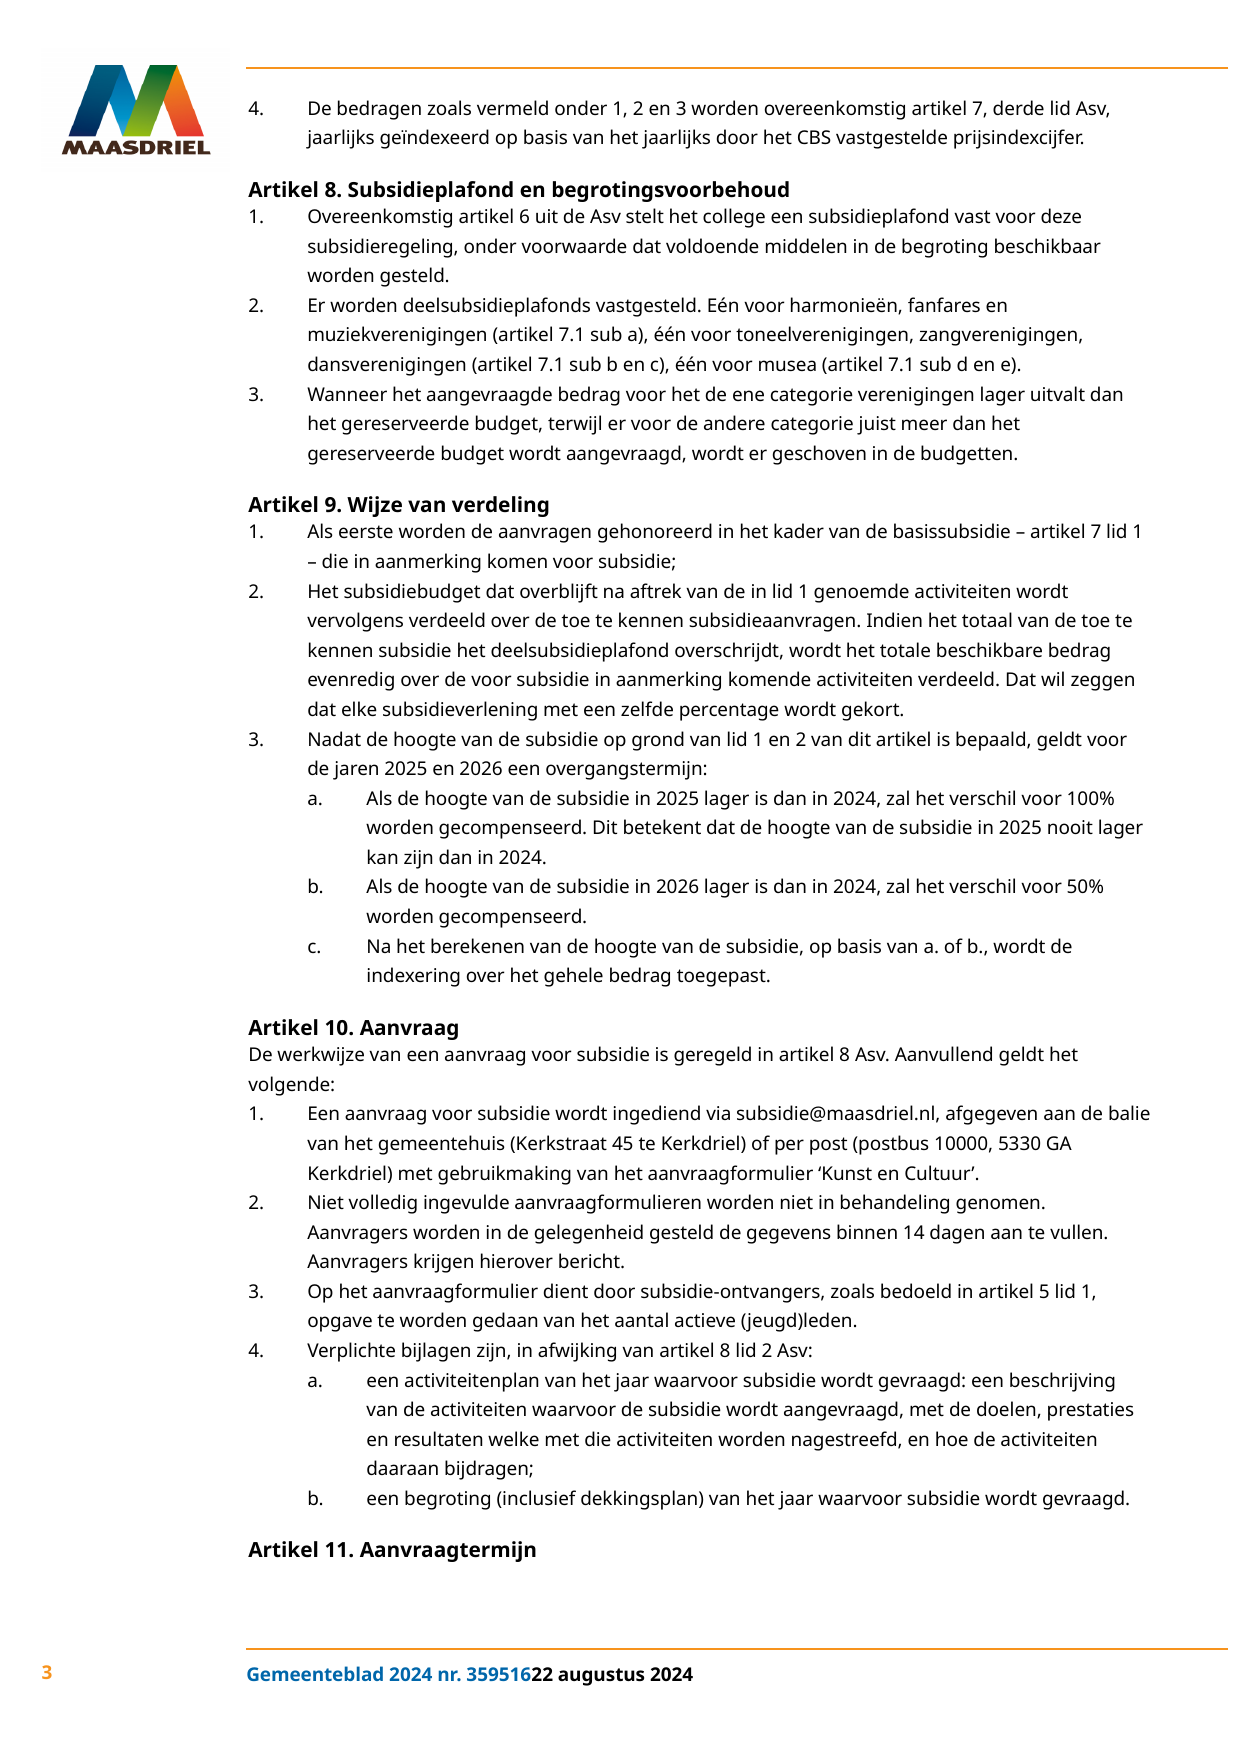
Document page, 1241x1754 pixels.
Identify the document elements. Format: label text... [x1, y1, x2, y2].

list Na het berekenen van de hoogte van de subsidie, op basis van a. of b., wordt de indexering over het gehele bedrag toegepast. [307, 933, 1152, 988]
list een activiteitenplan van het jaar waarvoor subsidie wordt gevraagd: een beschrijving van de activiteiten waarvoor de subsidie wordt aangevraagd, met de doelen, prestaties en resultaten welke met die activiteiten worden nagestreefd, en hoe de activiteiten daaraan bijdragen; [307, 1367, 1152, 1481]
list Een aanvraag voor subsidie wordt ingediend via subsidie@maasdriel.nl, afgegeven aan de balie van het gemeentehuis (Kerkstraat 45 te Kerkdriel) of per post (postbus 10000, 5330 GA Kerkdriel) met gebruikmaking van het aanvraagformulier ‘Kunst en Cultuur’. [248, 1101, 1152, 1185]
text Artikel 11. Aanvraagtermijn [248, 1536, 1152, 1564]
list een begroting (inclusief dekkingsplan) van het jaar waarvoor subsidie wordt gevraagd. [307, 1485, 1152, 1511]
list Overeenkomstig artikel 6 uit de Asv stelt het college een subsidieplafond vast voor deze subsidieregeling, onder voorwaarde dat voldoende middelen in de begroting beschikbaar worden gesteld. [248, 203, 1152, 288]
text Artikel 10. Aanvraag [248, 1013, 1152, 1041]
list Niet volledig ingevulde aanvraagformulieren worden niet in behandeling genomen. Aanvragers worden in de gelegenheid gesteld de gegevens binnen 14 dagen aan te vullen. Aanvragers krijgen hierover bericht. [248, 1189, 1152, 1274]
list Nadat de hoogte van de subsidie op grond van lid 1 en 2 van dit artikel is bepaald, geldt voor de jaren 2025 en 2026 een overgangstermijn: [248, 726, 1152, 781]
list Wanneer het aangevraagde bedrag voor het de ene categorie verenigingen lager uitvalt dan het gereserveerde budget, terwijl er voor de andere categorie juist meer dan het gereserveerde budget wordt aangevraagd, wordt er geschoven in de budgetten. [248, 381, 1152, 466]
text Artikel 9. Wijze van verdeling [248, 490, 1152, 519]
list Als eerste worden de aanvragen gehonoreerd in het kader van de basissubsidie – artikel 7 lid 1 – die in aanmerking komen voor subsidie; [248, 519, 1152, 574]
picture [41, 47, 231, 172]
list De bedragen zoals vermeld onder 1, 2 en 3 worden overeenkomstig artikel 7, derde lid Asv, jaarlijks geïndexeerd op basis van het jaarlijks door het CBS vastgestelde prijsindexcijfer. [248, 95, 1152, 150]
text Artikel 8. Subsidieplafond en begrotingsvoorbehoud [248, 175, 1152, 203]
list Verplichte bijlagen zijn, in afwijking van artikel 8 lid 2 Asv: [248, 1337, 1152, 1363]
list Als de hoogte van de subsidie in 2026 lager is dan in 2024, zal het verschil voor 50% worden gecompenseerd. [307, 874, 1152, 929]
list Er worden deelsubsidieplafonds vastgesteld. Eén voor harmonieën, fanfares en muziekverenigingen (artikel 7.1 sub a), één voor toneelverenigingen, zangverenigingen, dansverenigingen (artikel 7.1 sub b en c), één voor musea (artikel 7.1 sub d en e). [248, 292, 1152, 377]
list Op het aanvraagformulier dient door subsidie-ontvangers, zoals bedoeld in artikel 5 lid 1, opgave te worden gedaan van het aantal actieve (jeugd)leden. [248, 1278, 1152, 1333]
text De werkwijze van een aanvraag voor subsidie is geregeld in artikel 8 Asv. Aanvullend geldt het volgende: [248, 1041, 1152, 1097]
list Het subsidiebudget dat overblijft na aftrek van de in lid 1 genoemde activiteiten wordt vervolgens verdeeld over de toe te kennen subsidieaanvragen. Indien het totaal van de toe te kennen subsidie het deelsubsidieplafond overschrijdt, wordt het totale beschikbare bedrag evenredig over de voor subsidie in aanmerking komende activiteiten verdeeld. Dat wil zeggen dat elke subsidieverlening met een zelfde percentage wordt gekort. [248, 578, 1152, 722]
list Als de hoogte van de subsidie in 2025 lager is dan in 2024, zal het verschil voor 100% worden gecompenseerd. Dit betekent dat de hoogte van de subsidie in 2025 nooit lager kan zijn dan in 2024. [307, 785, 1152, 870]
